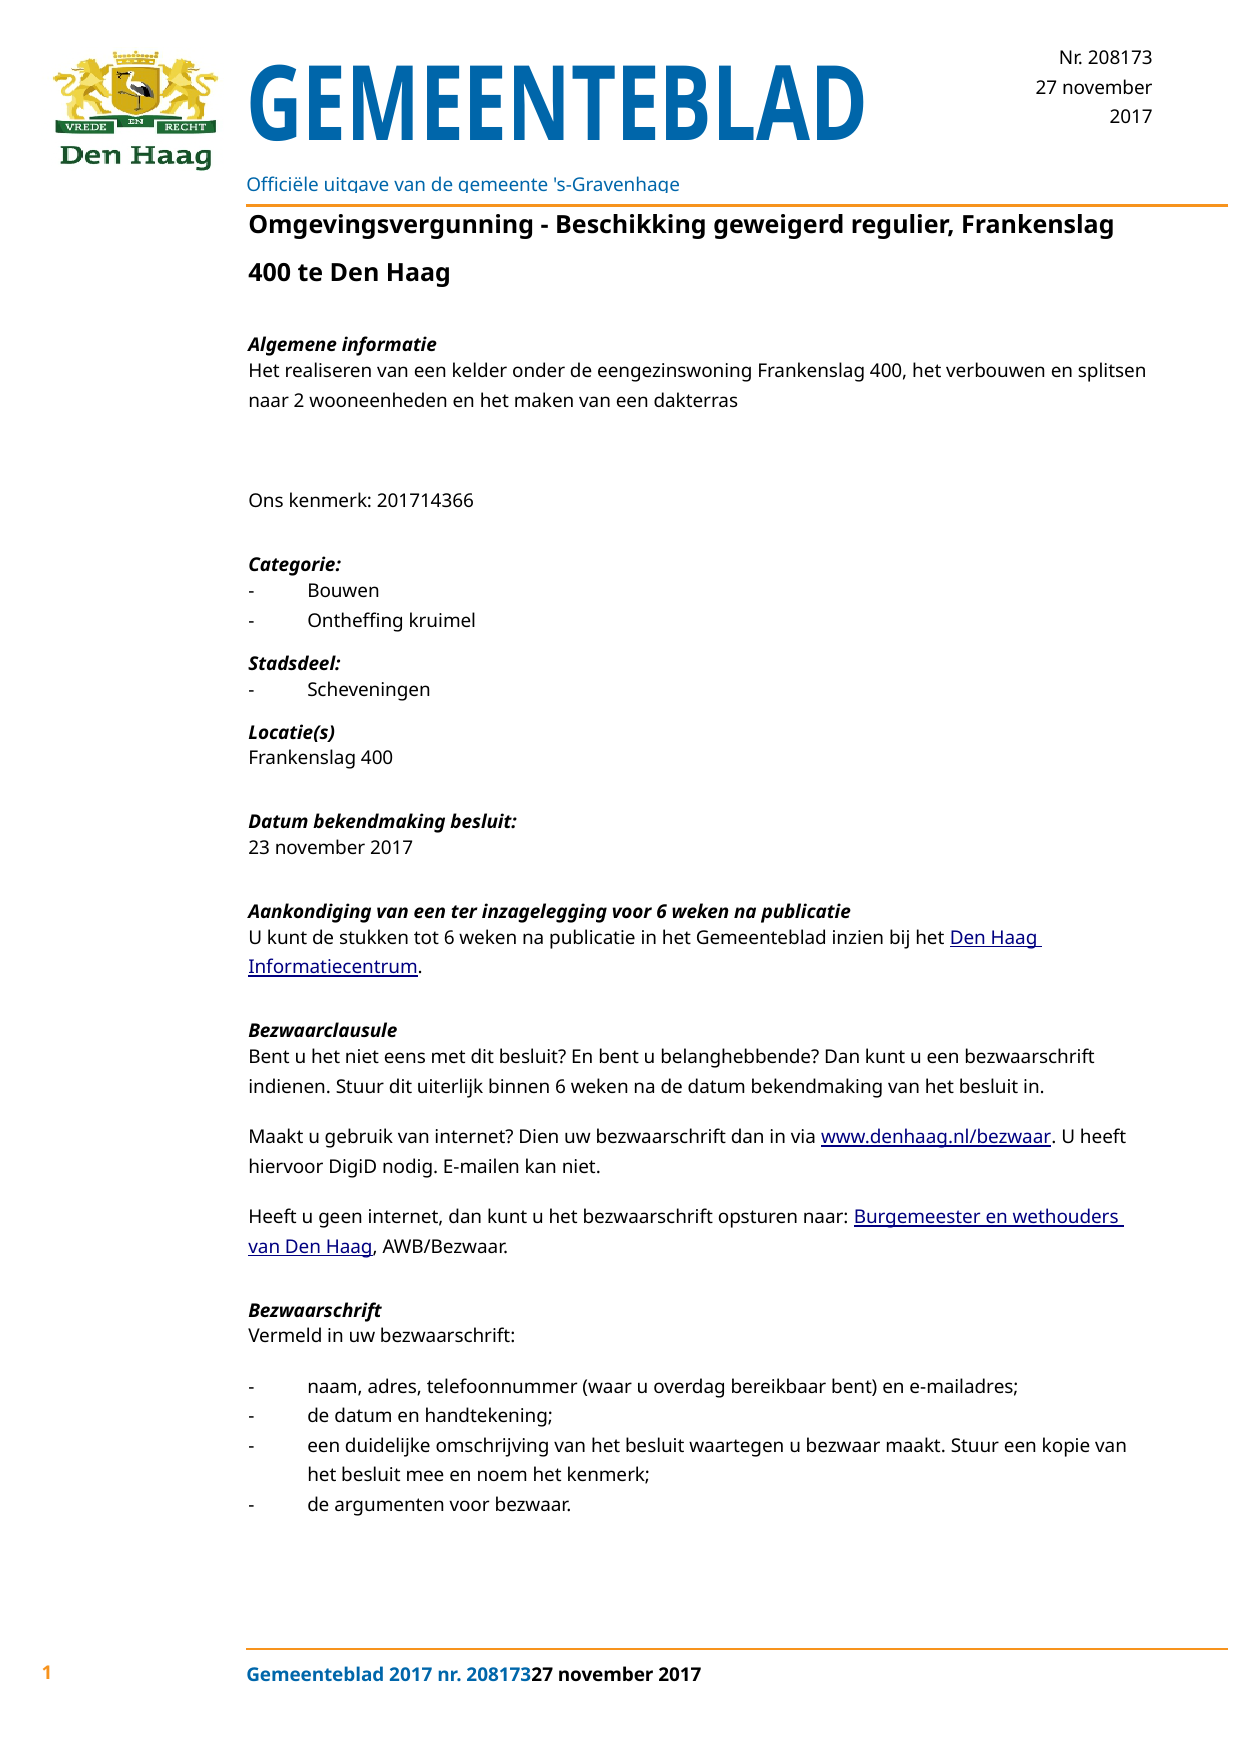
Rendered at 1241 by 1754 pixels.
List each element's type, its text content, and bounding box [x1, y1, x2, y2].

list Scheveningen [248, 676, 1152, 701]
text Datum bekendmaking besluit: [248, 808, 1152, 834]
text 23 november 2017 [248, 834, 1152, 860]
list de datum en handtekening; [248, 1402, 1152, 1428]
text Vermeld in uw bezwaarschrift: [248, 1322, 1152, 1348]
text Maakt u gebruik van internet? Dien uw bezwaarschrift dan in via www.denhaag.nl/bezwaar. U heeft hiervoor DigiD nodig. E-mailen kan niet. [248, 1123, 1152, 1178]
list de argumenten voor bezwaar. [248, 1491, 1152, 1517]
text Stadsdeel: [248, 650, 1152, 676]
text Bent u het niet eens met dit besluit? En bent u belanghebbende? Dan kunt u een bezwaarschrift indienen. Stuur dit uiterlijk binnen 6 weken na de datum bekendmaking van het besluit in. [248, 1043, 1152, 1098]
list Bouwen [248, 577, 1152, 603]
text U kunt de stukken tot 6 weken na publicatie in het Gemeenteblad inzien bij het Den Haag Informatiecentrum. [248, 924, 1152, 979]
text Het realiseren van een kelder onder de eengezinswoning Frankenslag 400, het verbouwen en splitsen naar 2 wooneenheden en het maken van een dakterras [248, 357, 1152, 412]
text Bezwaarschrift [248, 1297, 1152, 1322]
text Heeft u geen internet, dan kunt u het bezwaarschrift opsturen naar: Burgemeester en wethouders van Den Haag, AWB/Bezwaar. [248, 1203, 1152, 1258]
text Bezwaarclausule [248, 1017, 1152, 1043]
picture [41, 47, 231, 172]
text Ons kenmerk: 201714366 [248, 488, 1152, 513]
text Locatie(s) [248, 719, 1152, 744]
list naam, adres, telefoonnummer (waar u overdag bereikbaar bent) en e-mailadres; [248, 1373, 1152, 1399]
list Ontheffing kruimel [248, 607, 1152, 633]
list een duidelijke omschrijving van het besluit waartegen u bezwaar maakt. Stuur een kopie van het besluit mee en noem het kenmerk; [248, 1432, 1152, 1487]
text Aankondiging van een ter inzagelegging voor 6 weken na publicatie [248, 898, 1152, 924]
text Omgevingsvergunning - Beschikking geweigerd regulier, Frankenslag 400 te Den Haag [248, 207, 1152, 288]
text Categorie: [248, 552, 1152, 577]
text Algemene informatie [248, 331, 1152, 357]
text Frankenslag 400 [248, 744, 1152, 770]
